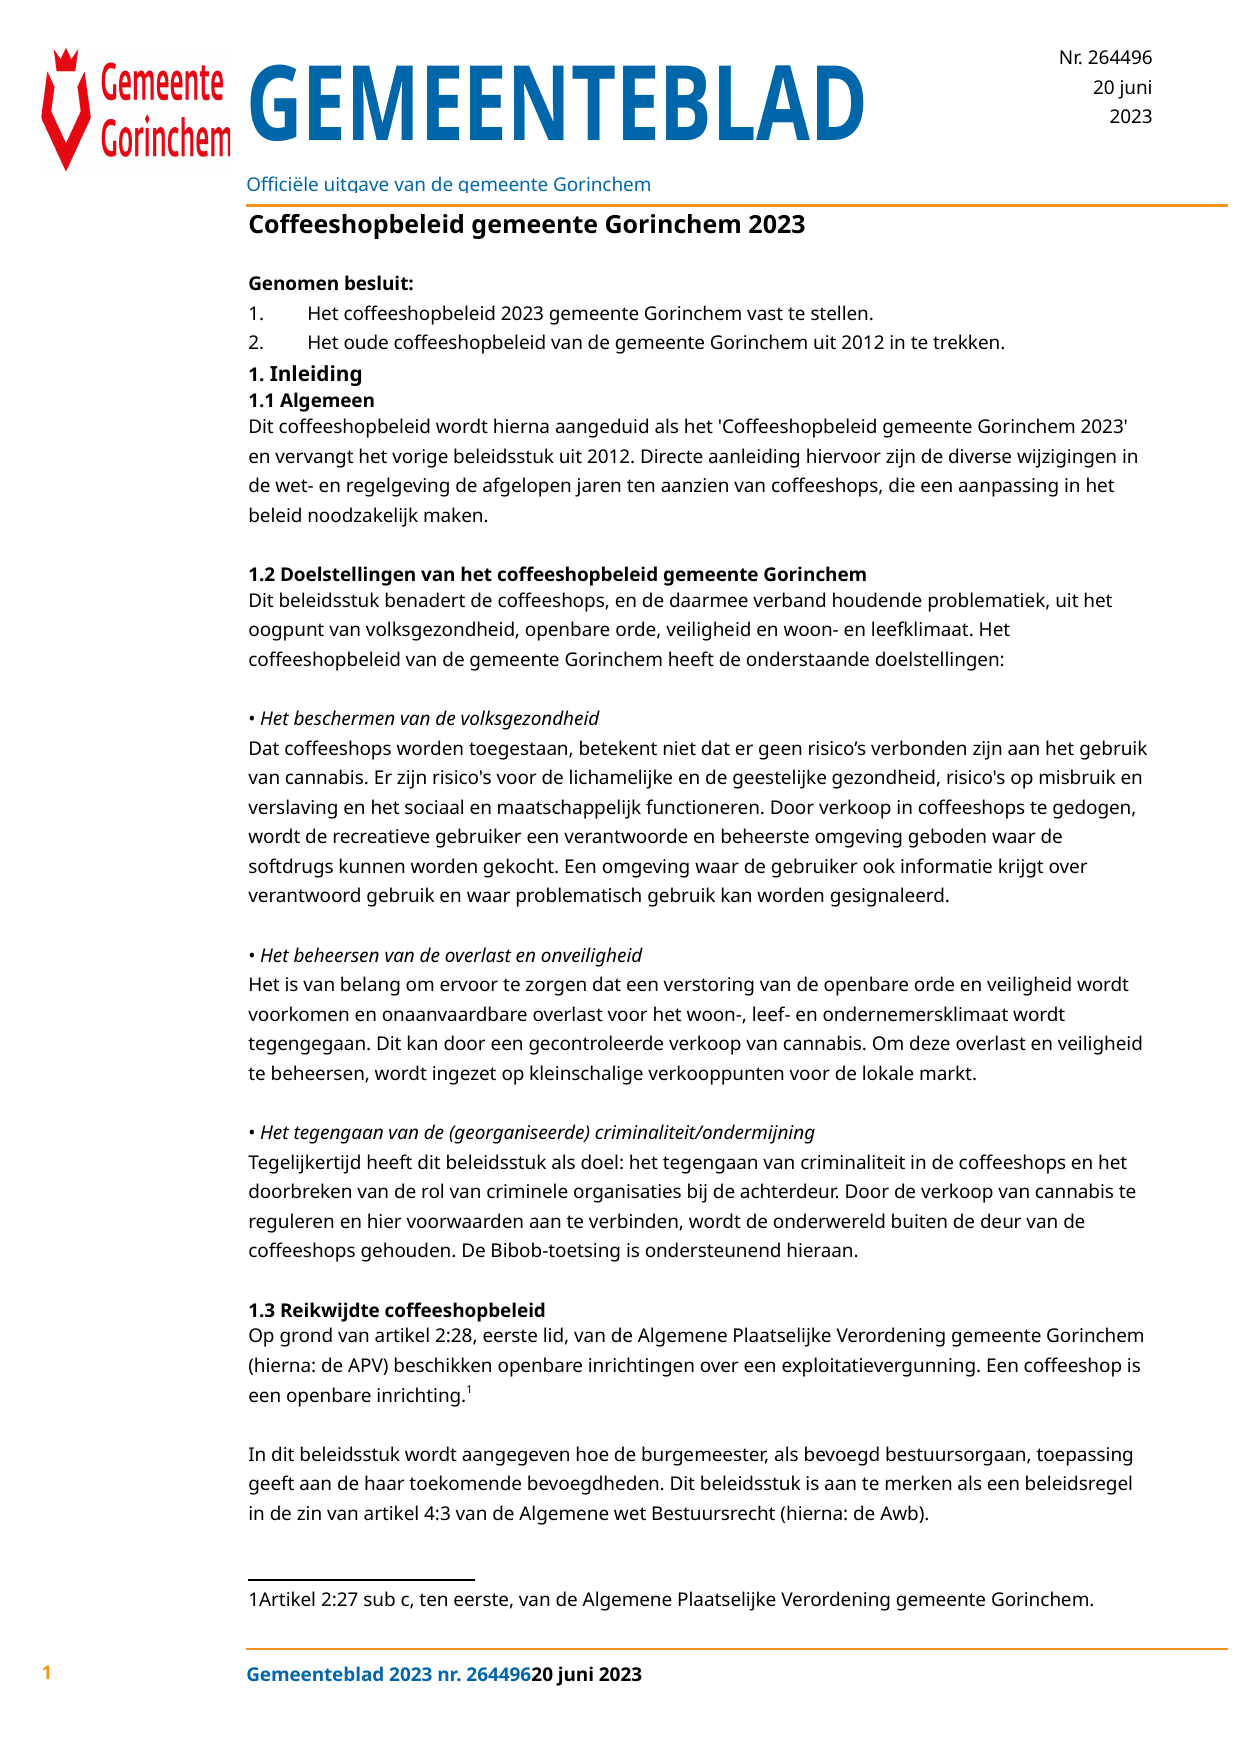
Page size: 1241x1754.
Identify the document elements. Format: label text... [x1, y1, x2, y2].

text 1. Inleiding [248, 359, 1152, 387]
list Het coffeeshopbeleid 2023 gemeente Gorinchem vast te stellen. [248, 300, 1152, 326]
text Op grond van artikel 2:28, eerste lid, van de Algemene Plaatselijke Verordening gemeente Gorinchem (hierna: de APV) beschikken openbare inrichtingen over een exploitatievergunning. Een coffeeshop is een openbare inrichting. [248, 1323, 1152, 1407]
text Dit coffeeshopbeleid wordt hierna aangeduid als het 'Coffeeshopbeleid gemeente Gorinchem 2023' en vervangt het vorige beleidsstuk uit 2012. Directe aanleiding hiervoor zijn de diverse wijzigingen in de wet- en regelgeving de afgelopen jaren ten aanzien van coffeeshops, die een aanpassing in het beleid noodzakelijk maken. [248, 413, 1152, 528]
text 1.1 Algemeen [248, 387, 1152, 413]
text Tegelijkertijd heeft dit beleidsstuk als doel: het tegengaan van criminaliteit in de coffeeshops en het doorbreken van de rol van criminele organisaties bij de achterdeur. Door de verkoop van cannabis te reguleren en hier voorwaarden aan te verbinden, wordt de onderwereld buiten de deur van de coffeeshops gehouden. De Bibob-toetsing is ondersteunend hieraan. [248, 1149, 1152, 1263]
text Het is van belang om ervoor te zorgen dat een verstoring van de openbare orde en veiligheid wordt voorkomen en onaanvaardbare overlast voor het woon-, leef- en ondernemersklimaat wordt tegengegaan. Dit kan door een gecontroleerde verkoop van cannabis. Om deze overlast en veiligheid te beheersen, wordt ingezet op kleinschalige verkooppunten voor de lokale markt. [248, 971, 1152, 1086]
text In dit beleidsstuk wordt aangegeven hoe de burgemeester, als bevoegd bestuursorgaan, toepassing geeft aan de haar toekomende bevoegdheden. Dit beleidsstuk is aan te merken als een beleidsregel in de zin van artikel 4:3 van de Algemene wet Bestuursrecht (hierna: de Awb). [248, 1441, 1152, 1526]
list Het oude coffeeshopbeleid van de gemeente Gorinchem uit 2012 in te trekken. [248, 329, 1152, 355]
text 1.2 Doelstellingen van het coffeeshopbeleid gemeente Gorinchem [248, 561, 1152, 587]
text • Het beheersen van de overlast en onveiligheid [248, 942, 1152, 968]
text • Het tegengaan van de (georganiseerde) criminaliteit/ondermijning [248, 1119, 1152, 1145]
text Genomen besluit: [248, 270, 1152, 296]
text • Het beschermen van de volksgezondheid [248, 705, 1152, 731]
text Dit beleidsstuk benadert de coffeeshops, en de daarmee verband houdende problematiek, uit het oogpunt van volksgezondheid, openbare orde, veiligheid en woon- en leefklimaat. Het coffeeshopbeleid van de gemeente Gorinchem heeft de onderstaande doelstellingen: [248, 587, 1152, 672]
text Artikel 2:27 sub c, ten eerste, van de Algemene Plaatselijke Verordening gemeente Gorinchem. [248, 1586, 1152, 1612]
text 1.3 Reikwijdte coffeeshopbeleid [248, 1297, 1152, 1323]
text Coffeeshopbeleid gemeente Gorinchem 2023 [248, 207, 1152, 241]
text Dat coffeeshops worden toegestaan, betekent niet dat er geen risico’s verbonden zijn aan het gebruik van cannabis. Er zijn risico's voor de lichamelijke en de geestelijke gezondheid, risico's op misbruik en verslaving en het sociaal en maatschappelijk functioneren. Door verkoop in coffeeshops te gedogen, wordt de recreatieve gebruiker een verantwoorde en beheerste omgeving geboden waar de softdrugs kunnen worden gekocht. Een omgeving waar de gebruiker ook informatie krijgt over verantwoord gebruik en waar problematisch gebruik kan worden gesignaleerd. [248, 735, 1152, 908]
picture [41, 47, 231, 172]
